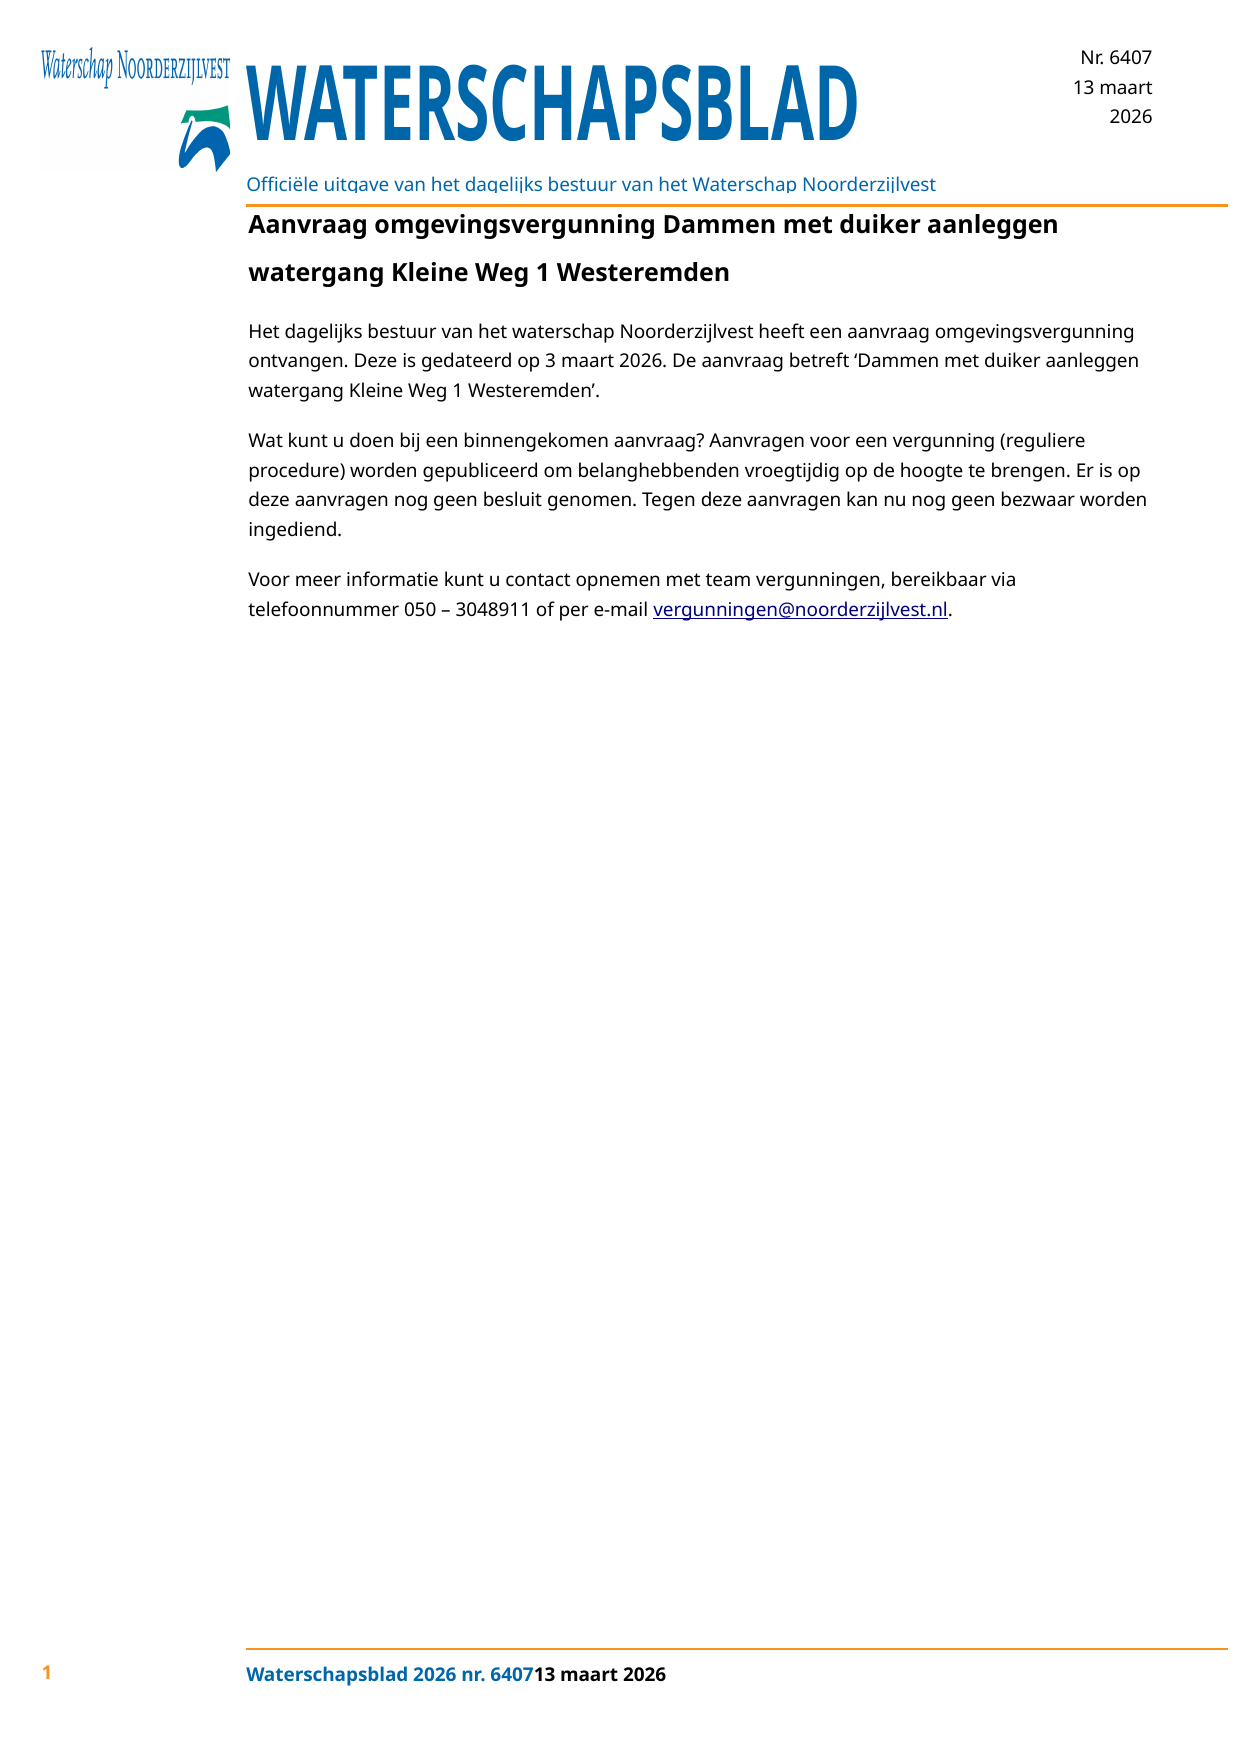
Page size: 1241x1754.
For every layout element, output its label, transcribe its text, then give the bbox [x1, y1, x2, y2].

text Wat kunt u doen bij een binnengekomen aanvraag? Aanvragen voor een vergunning (reguliere procedure) worden gepubliceerd om belanghebbenden vroegtijdig op de hoogte te brengen. Er is op deze aanvragen nog geen besluit genomen. Tegen deze aanvragen kan nu nog geen bezwaar worden ingediend. [248, 427, 1152, 542]
text Aanvraag omgevingsvergunning Dammen met duiker aanleggen watergang Kleine Weg 1 Westeremden [248, 207, 1152, 288]
text Voor meer informatie kunt u contact opnemen met team vergunningen, bereikbaar via telefoonnummer 050 – 3048911 of per e-mail vergunningen@noorderzijlvest.nl. [248, 567, 1152, 622]
text Het dagelijks bestuur van het waterschap Noorderzijlvest heeft een aanvraag omgevingsvergunning ontvangen. Deze is gedateerd op 3 maart 2026. De aanvraag betreft ‘Dammen met duiker aanleggen watergang Kleine Weg 1 Westeremden’. [248, 318, 1152, 403]
picture [41, 47, 231, 172]
